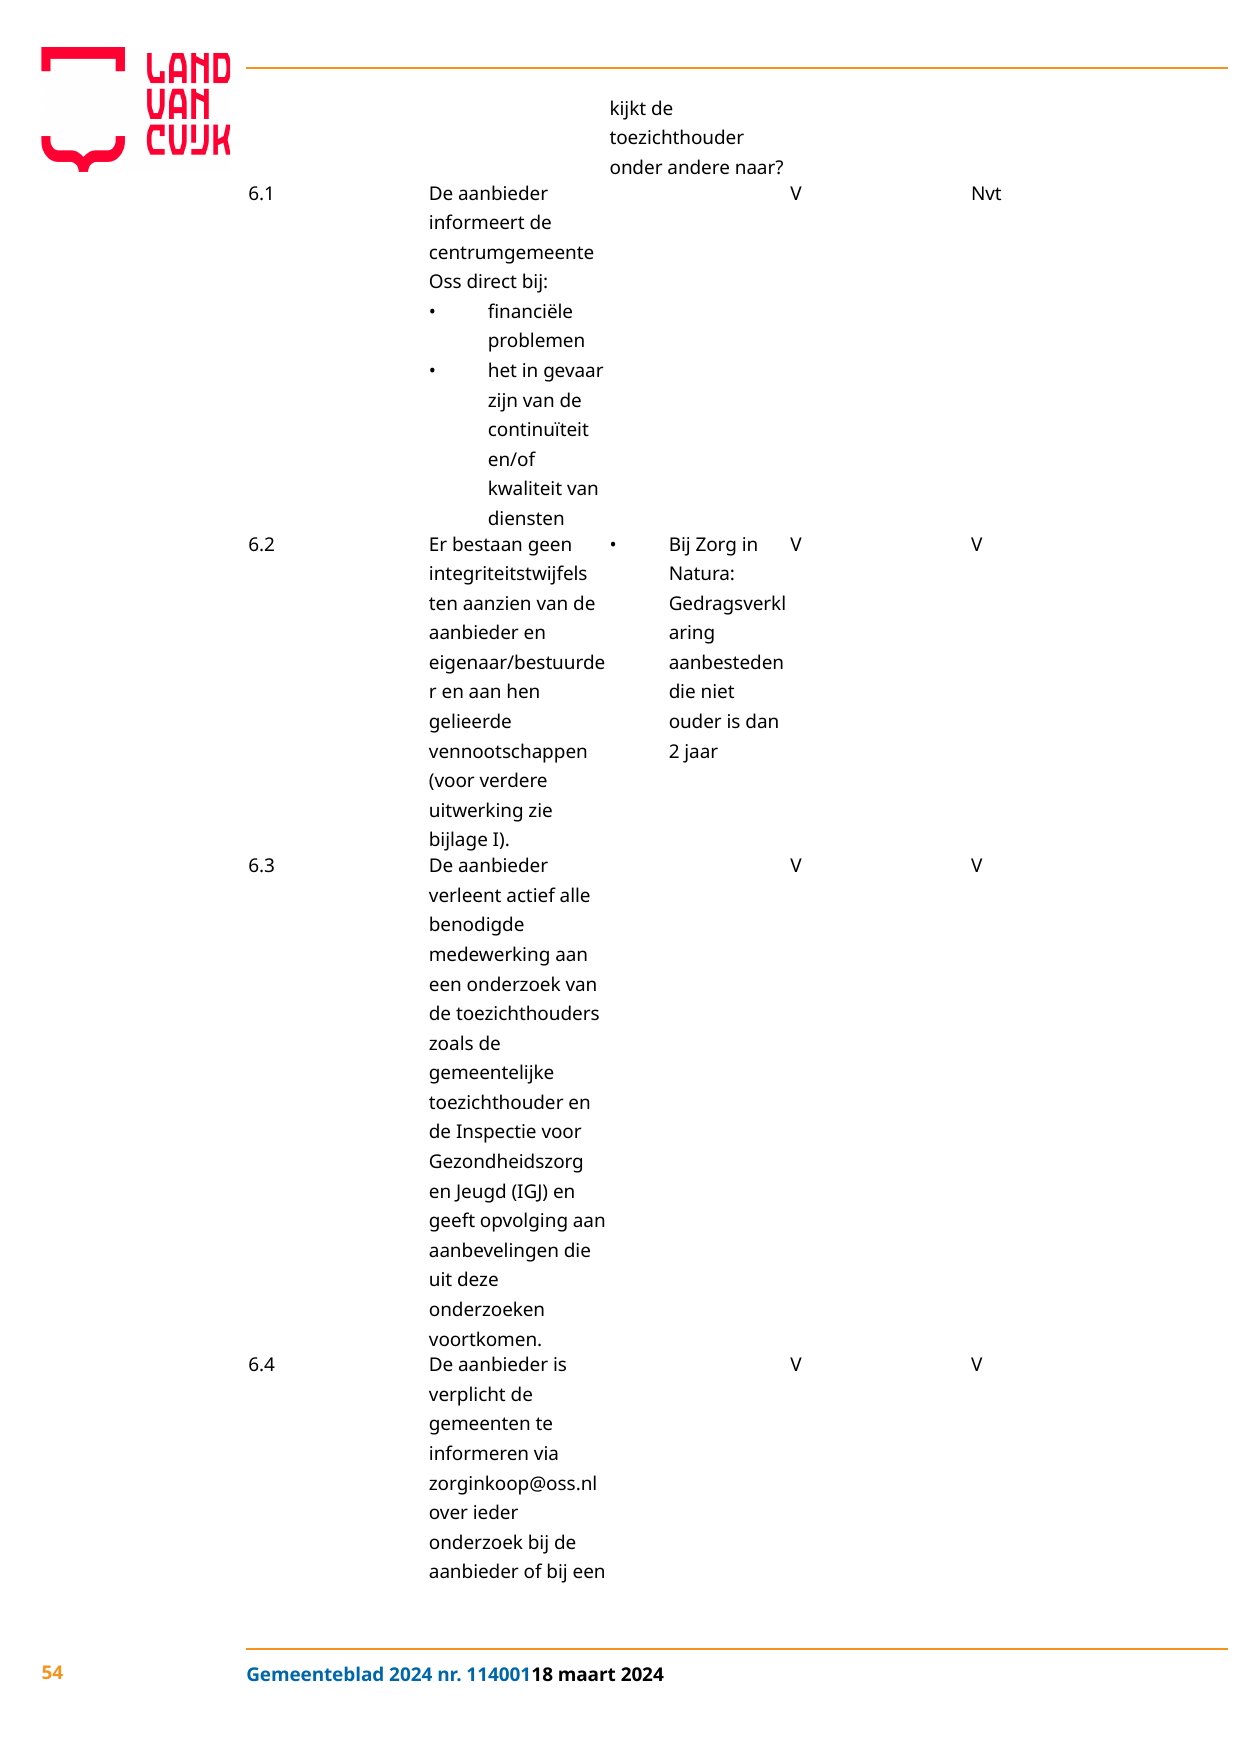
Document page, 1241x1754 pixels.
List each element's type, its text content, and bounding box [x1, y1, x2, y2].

table_header [790, 95, 971, 180]
table_cell [609, 1351, 790, 1584]
table_cell V [971, 531, 1152, 852]
table_cell De aanbieder is verplicht de gemeenten te informeren via zorginkoop@oss.nl over ieder onderzoek bij de aanbieder of bij een [429, 1351, 609, 1584]
table_cell Nvt [971, 180, 1152, 531]
table_cell 6.4 [248, 1351, 429, 1584]
table_cell 6.2 [248, 531, 429, 852]
table_cell 6.3 [248, 853, 429, 1351]
table_cell V [790, 1351, 971, 1584]
table_cell V [790, 853, 971, 1351]
table_cell Bij Zorg in Natura: Gedragsverklaring aanbesteden die niet ouder is dan 2 jaar [609, 531, 790, 852]
table_cell V [971, 1351, 1152, 1584]
table_cell [609, 853, 790, 1351]
table_cell V [790, 531, 971, 852]
table_header [429, 95, 609, 180]
picture [41, 47, 231, 172]
table_cell De aanbieder informeert de centrumgemeente Oss direct bij: financiële problemen het in gevaar zijn van de continuïteit en/of kwaliteit van diensten [429, 180, 609, 531]
table_cell De aanbieder verleent actief alle benodigde medewerking aan een onderzoek van de toezichthouders zoals de gemeentelijke toezichthouder en de Inspectie voor Gezondheidszorg en Jeugd (IGJ) en geeft opvolging aan aanbevelingen die uit deze onderzoeken voortkomen. [429, 853, 609, 1351]
table_cell V [790, 180, 971, 531]
table_cell [609, 180, 790, 531]
table_cell 6.1 [248, 180, 429, 531]
table_header [248, 95, 429, 180]
table_cell V [971, 853, 1152, 1351]
table_cell Er bestaan geen integriteitstwijfels ten aanzien van de aanbieder en eigenaar/bestuurder en aan hen gelieerde vennootschappen (voor verdere uitwerking zie bijlage I). [429, 531, 609, 852]
table_header kijkt de toezichthouder onder andere naar? [609, 95, 790, 180]
table_header [971, 95, 1152, 180]
